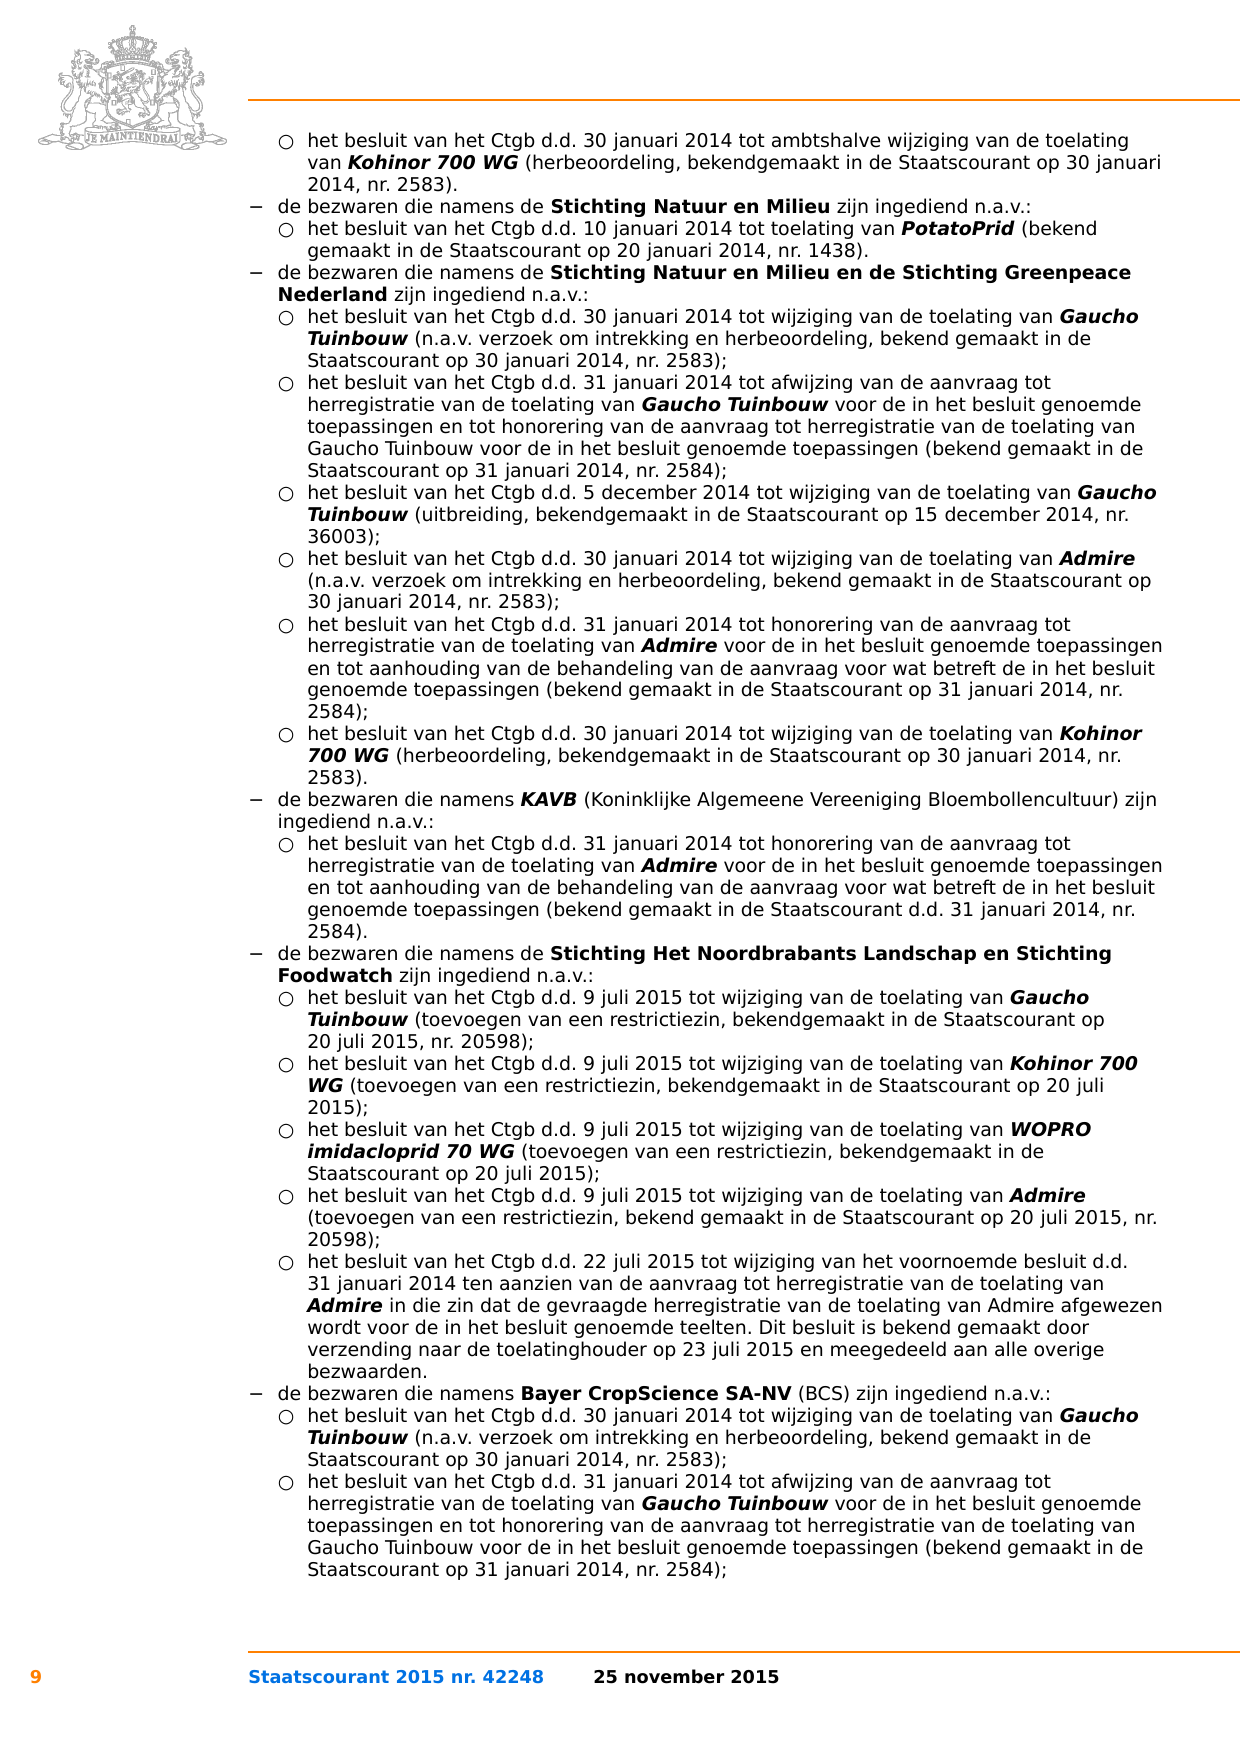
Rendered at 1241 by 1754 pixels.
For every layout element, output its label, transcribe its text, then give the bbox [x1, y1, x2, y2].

text ○ het besluit van het Ctgb d.d. 9 juli 2015 tot wijziging van de toelating van Gaucho Tuinbouw (toevoegen van een restrictiezin, bekendgemaakt in de Staatscourant op 20 juli 2015, nr. 20598); [278, 987, 1163, 1053]
text ○ het besluit van het Ctgb d.d. 22 juli 2015 tot wijziging van het voornoemde besluit d.d. 31 januari 2014 ten aanzien van de aanvraag tot herregistratie van de toelating van Admire in die zin dat de gevraagde herregistratie van de toelating van Admire afgewezen wordt voor de in het besluit genoemde teelten. Dit besluit is bekend gemaakt door verzending naar de toelatinghouder op 23 juli 2015 en meegedeeld aan alle overige bezwaarden. [278, 1251, 1163, 1383]
text ○ het besluit van het Ctgb d.d. 30 januari 2014 tot wijziging van de toelating van Gaucho Tuinbouw (n.a.v. verzoek om intrekking en herbeoordeling, bekend gemaakt in de Staatscourant op 30 januari 2014, nr. 2583); [278, 306, 1163, 372]
text − de bezwaren die namens de Stichting Het Noordbrabants Landschap en Stichting Foodwatch zijn ingediend n.a.v.: [248, 943, 1163, 987]
text ○ het besluit van het Ctgb d.d. 31 januari 2014 tot afwijzing van de aanvraag tot herregistratie van de toelating van Gaucho Tuinbouw voor de in het besluit genoemde toepassingen en tot honorering van de aanvraag tot herregistratie van de toelating van Gaucho Tuinbouw voor de in het besluit genoemde toepassingen (bekend gemaakt in de Staatscourant op 31 januari 2014, nr. 2584); [278, 372, 1163, 482]
text − de bezwaren die namens Bayer CropScience SA-NV (BCS) zijn ingediend n.a.v.: [248, 1383, 1163, 1405]
text − de bezwaren die namens KAVB (Koninklijke Algemeene Vereeniging Bloembollencultuur) zijn ingediend n.a.v.: [248, 789, 1163, 833]
text ○ het besluit van het Ctgb d.d. 31 januari 2014 tot honorering van de aanvraag tot herregistratie van de toelating van Admire voor de in het besluit genoemde toepassingen en tot aanhouding van de behandeling van de aanvraag voor wat betreft de in het besluit genoemde toepassingen (bekend gemaakt in de Staatscourant op 31 januari 2014, nr. 2584); [278, 613, 1163, 723]
text ○ het besluit van het Ctgb d.d. 5 december 2014 tot wijziging van de toelating van Gaucho Tuinbouw (uitbreiding, bekendgemaakt in de Staatscourant op 15 december 2014, nr. 36003); [278, 482, 1163, 547]
text ○ het besluit van het Ctgb d.d. 30 januari 2014 tot wijziging van de toelating van Gaucho Tuinbouw (n.a.v. verzoek om intrekking en herbeoordeling, bekend gemaakt in de Staatscourant op 30 januari 2014, nr. 2583); [278, 1405, 1163, 1471]
text ○ het besluit van het Ctgb d.d. 30 januari 2014 tot ambtshalve wijziging van de toelating van Kohinor 700 WG (herbeoordeling, bekendgemaakt in de Staatscourant op 30 januari 2014, nr. 2583). [278, 130, 1163, 196]
picture [38, 25, 227, 150]
text ○ het besluit van het Ctgb d.d. 30 januari 2014 tot wijziging van de toelating van Kohinor 700 WG (herbeoordeling, bekendgemaakt in de Staatscourant op 30 januari 2014, nr. 2583). [278, 723, 1163, 789]
text − de bezwaren die namens de Stichting Natuur en Milieu zijn ingediend n.a.v.: [248, 196, 1163, 218]
text − de bezwaren die namens de Stichting Natuur en Milieu en de Stichting Greenpeace Nederland zijn ingediend n.a.v.: [248, 262, 1163, 306]
text ○ het besluit van het Ctgb d.d. 9 juli 2015 tot wijziging van de toelating van Admire (toevoegen van een restrictiezin, bekend gemaakt in de Staatscourant op 20 juli 2015, nr. 20598); [278, 1185, 1163, 1251]
text ○ het besluit van het Ctgb d.d. 30 januari 2014 tot wijziging van de toelating van Admire (n.a.v. verzoek om intrekking en herbeoordeling, bekend gemaakt in de Staatscourant op 30 januari 2014, nr. 2583); [278, 547, 1163, 613]
text ○ het besluit van het Ctgb d.d. 31 januari 2014 tot honorering van de aanvraag tot herregistratie van de toelating van Admire voor de in het besluit genoemde toepassingen en tot aanhouding van de behandeling van de aanvraag voor wat betreft de in het besluit genoemde toepassingen (bekend gemaakt in de Staatscourant d.d. 31 januari 2014, nr. 2584). [278, 833, 1163, 943]
text ○ het besluit van het Ctgb d.d. 9 juli 2015 tot wijziging van de toelating van WOPRO imidacloprid 70 WG (toevoegen van een restrictiezin, bekendgemaakt in de Staatscourant op 20 juli 2015); [278, 1119, 1163, 1185]
text ○ het besluit van het Ctgb d.d. 10 januari 2014 tot toelating van PotatoPrid (bekend gemaakt in de Staatscourant op 20 januari 2014, nr. 1438). [278, 218, 1163, 262]
text ○ het besluit van het Ctgb d.d. 31 januari 2014 tot afwijzing van de aanvraag tot herregistratie van de toelating van Gaucho Tuinbouw voor de in het besluit genoemde toepassingen en tot honorering van de aanvraag tot herregistratie van de toelating van Gaucho Tuinbouw voor de in het besluit genoemde toepassingen (bekend gemaakt in de Staatscourant op 31 januari 2014, nr. 2584); [278, 1471, 1163, 1581]
text ○ het besluit van het Ctgb d.d. 9 juli 2015 tot wijziging van de toelating van Kohinor 700 WG (toevoegen van een restrictiezin, bekendgemaakt in de Staatscourant op 20 juli 2015); [278, 1053, 1163, 1119]
